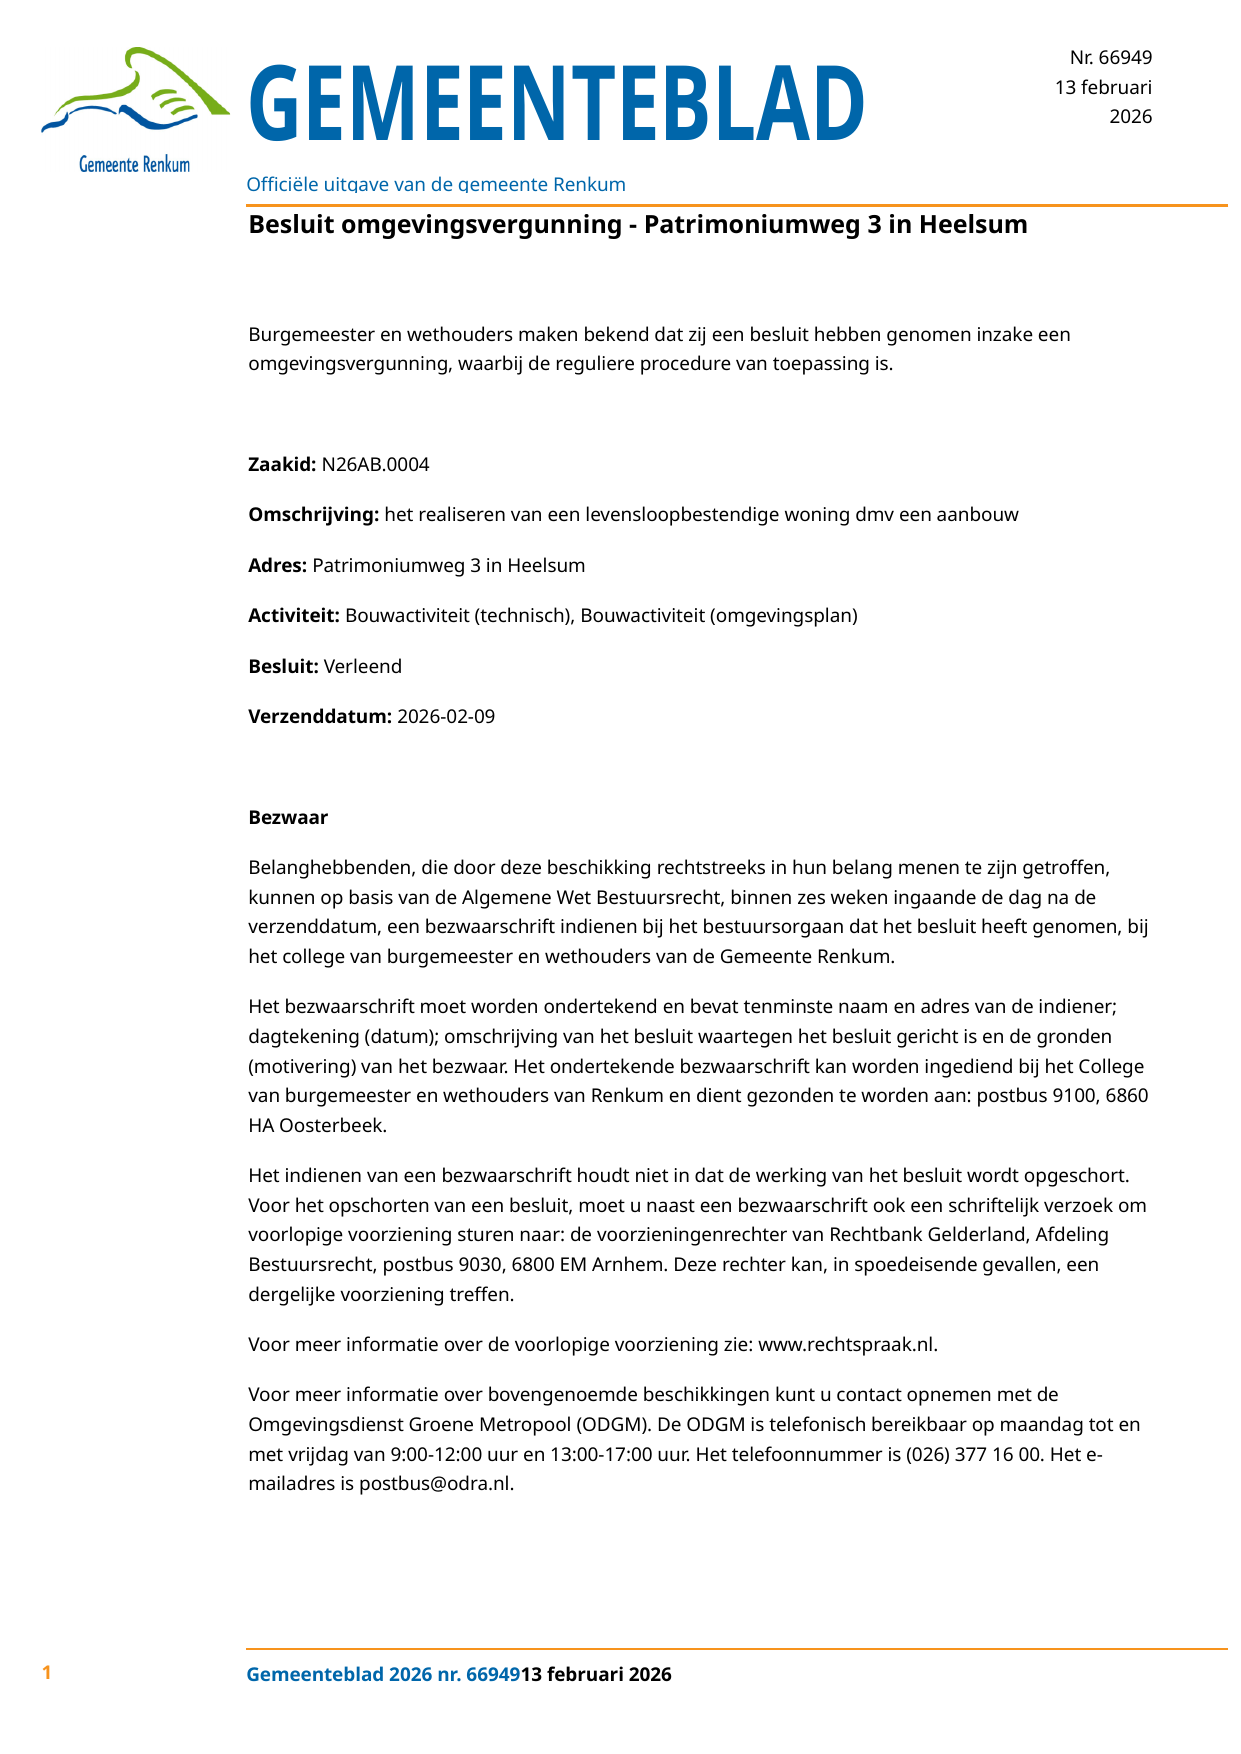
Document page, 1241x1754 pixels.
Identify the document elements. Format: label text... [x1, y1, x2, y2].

text Burgemeester en wethouders maken bekend dat zij een besluit hebben genomen inzake een omgevingsvergunning, waarbij de reguliere procedure van toepassing is. [248, 321, 1152, 376]
picture [41, 47, 231, 172]
text Adres: Patrimoniumweg 3 in Heelsum [248, 552, 1152, 578]
text Bezwaar [248, 804, 1152, 830]
text Voor meer informatie over bovengenoemde beschikkingen kunt u contact opnemen met de Omgevingsdienst Groene Metropool (ODGM). De ODGM is telefonisch bereikbaar op maandag tot en met vrijdag van 9:00-12:00 uur en 13:00-17:00 uur. Het telefoonnummer is (026) 377 16 00. Het e-mailadres is postbus@odra.nl. [248, 1382, 1152, 1496]
text Belanghebbenden, die door deze beschikking rechtstreeks in hun belang menen te zijn getroffen, kunnen op basis van de Algemene Wet Bestuursrecht, binnen zes weken ingaande de dag na de verzenddatum, een bezwaarschrift indienen bij het bestuursorgaan dat het besluit heeft genomen, bij het college van burgemeester en wethouders van de Gemeente Renkum. [248, 854, 1152, 969]
text Besluit omgevingsvergunning - Patrimoniumweg 3 in Heelsum [248, 207, 1152, 241]
text Zaakid: N26AB.0004 [248, 451, 1152, 477]
text Voor meer informatie over de voorlopige voorziening zie: www.rechtspraak.nl. [248, 1331, 1152, 1357]
text Activiteit: Bouwactiviteit (technisch), Bouwactiviteit (omgevingsplan) [248, 602, 1152, 628]
text Het bezwaarschrift moet worden ondertekend en bevat tenminste naam en adres van de indiener; dagtekening (datum); omschrijving van het besluit waartegen het besluit gericht is en de gronden (motivering) van het bezwaar. Het ondertekende bezwaarschrift kan worden ingediend bij het College van burgemeester en wethouders van Renkum en dient gezonden te worden aan: postbus 9100, 6860 HA Oosterbeek. [248, 994, 1152, 1138]
text Verzenddatum: 2026-02-09 [248, 703, 1152, 729]
text Besluit: Verleend [248, 653, 1152, 678]
text Het indienen van een bezwaarschrift houdt niet in dat de werking van het besluit wordt opgeschort. Voor het opschorten van een besluit, moet u naast een bezwaarschrift ook een schriftelijk verzoek om voorlopige voorziening sturen naar: de voorzieningenrechter van Rechtbank Gelderland, Afdeling Bestuursrecht, postbus 9030, 6800 EM Arnhem. Deze rechter kan, in spoedeisende gevallen, een dergelijke voorziening treffen. [248, 1162, 1152, 1306]
text Omschrijving: het realiseren van een levensloopbestendige woning dmv een aanbouw [248, 502, 1152, 527]
